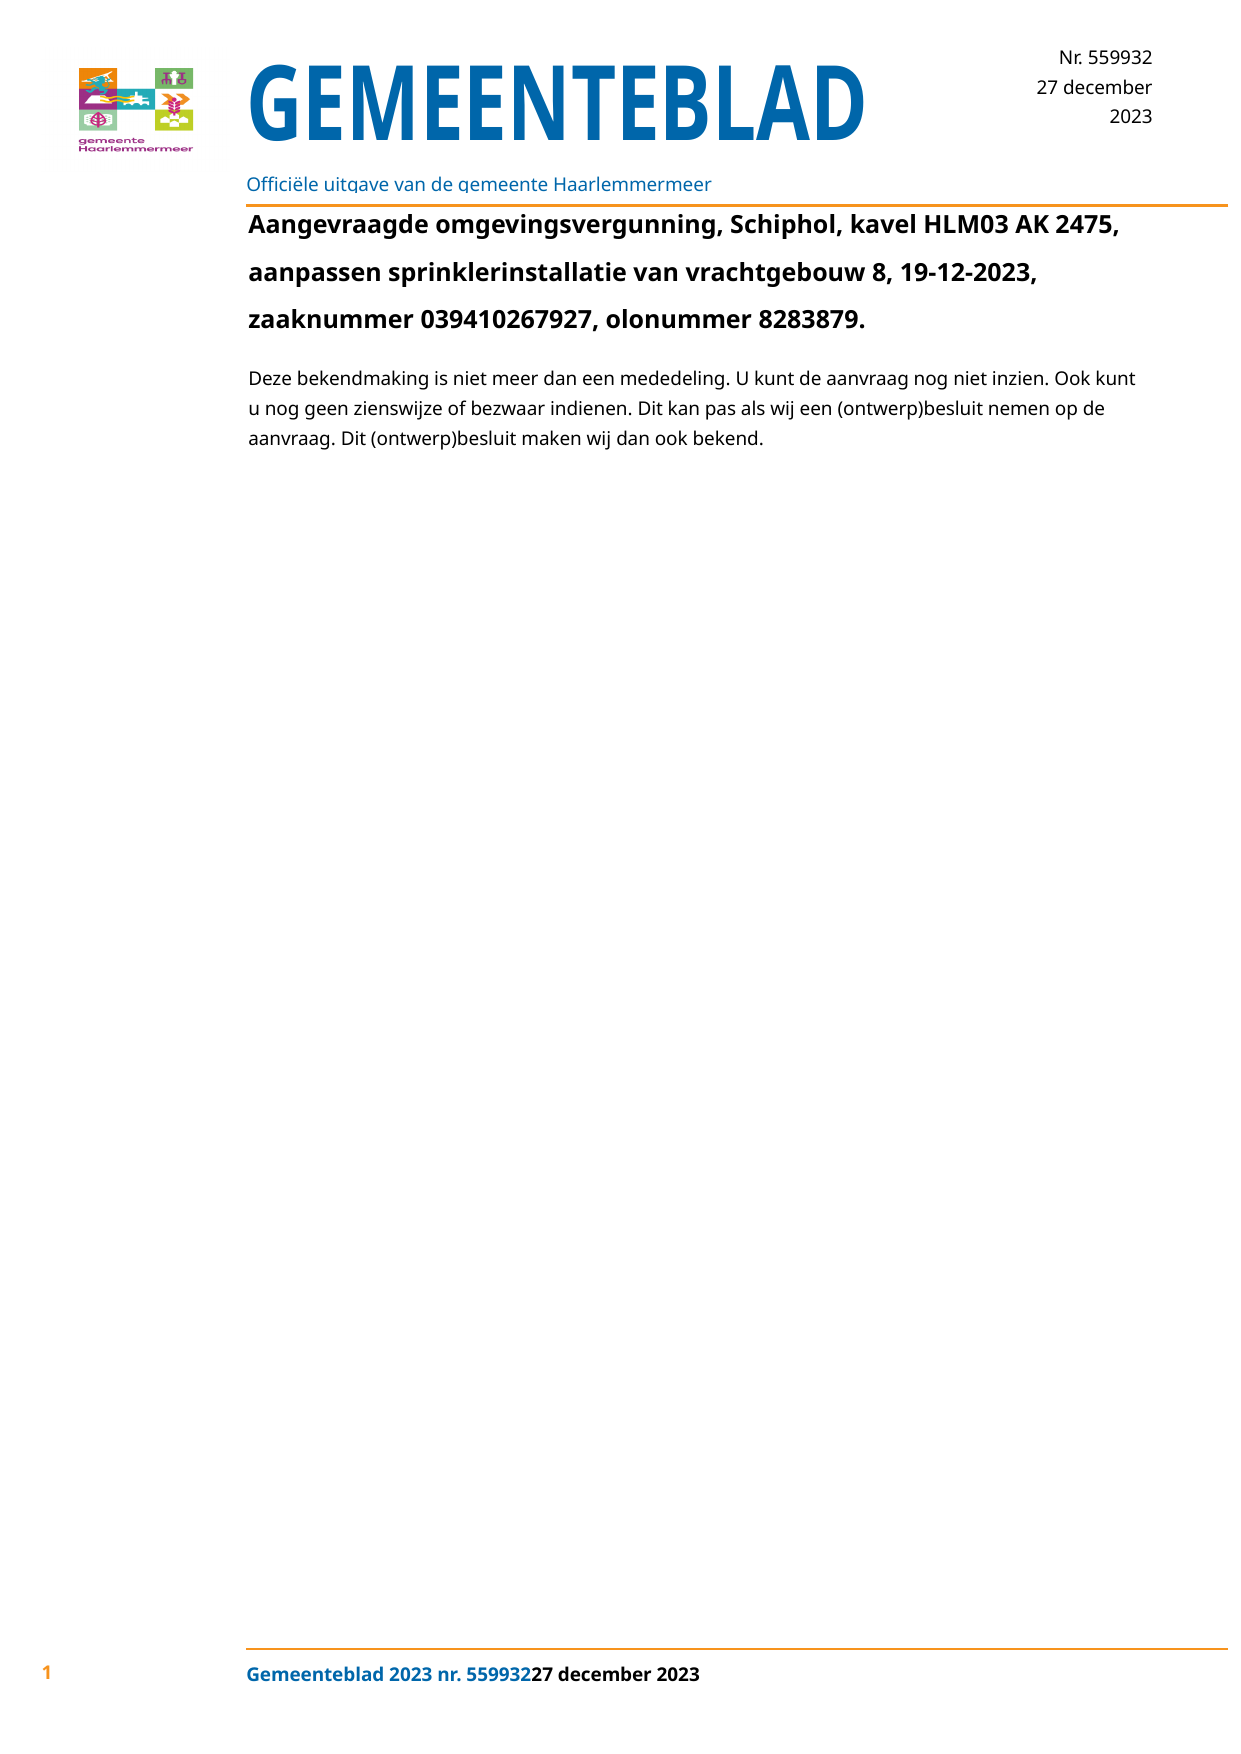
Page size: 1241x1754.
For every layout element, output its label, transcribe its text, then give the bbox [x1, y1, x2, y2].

picture [41, 47, 231, 172]
text Deze bekendmaking is niet meer dan een mededeling. U kunt de aanvraag nog niet inzien. Ook kunt u nog geen zienswijze of bezwaar indienen. Dit kan pas als wij een (ontwerp)besluit nemen op de aanvraag. Dit (ontwerp)besluit maken wij dan ook bekend. [248, 366, 1152, 450]
text Aangevraagde omgevingsvergunning, Schiphol, kavel HLM03 AK 2475, aanpassen sprinklerinstallatie van vrachtgebouw 8, 19-12-2023, zaaknummer 039410267927, olonummer 8283879. [248, 207, 1152, 336]
